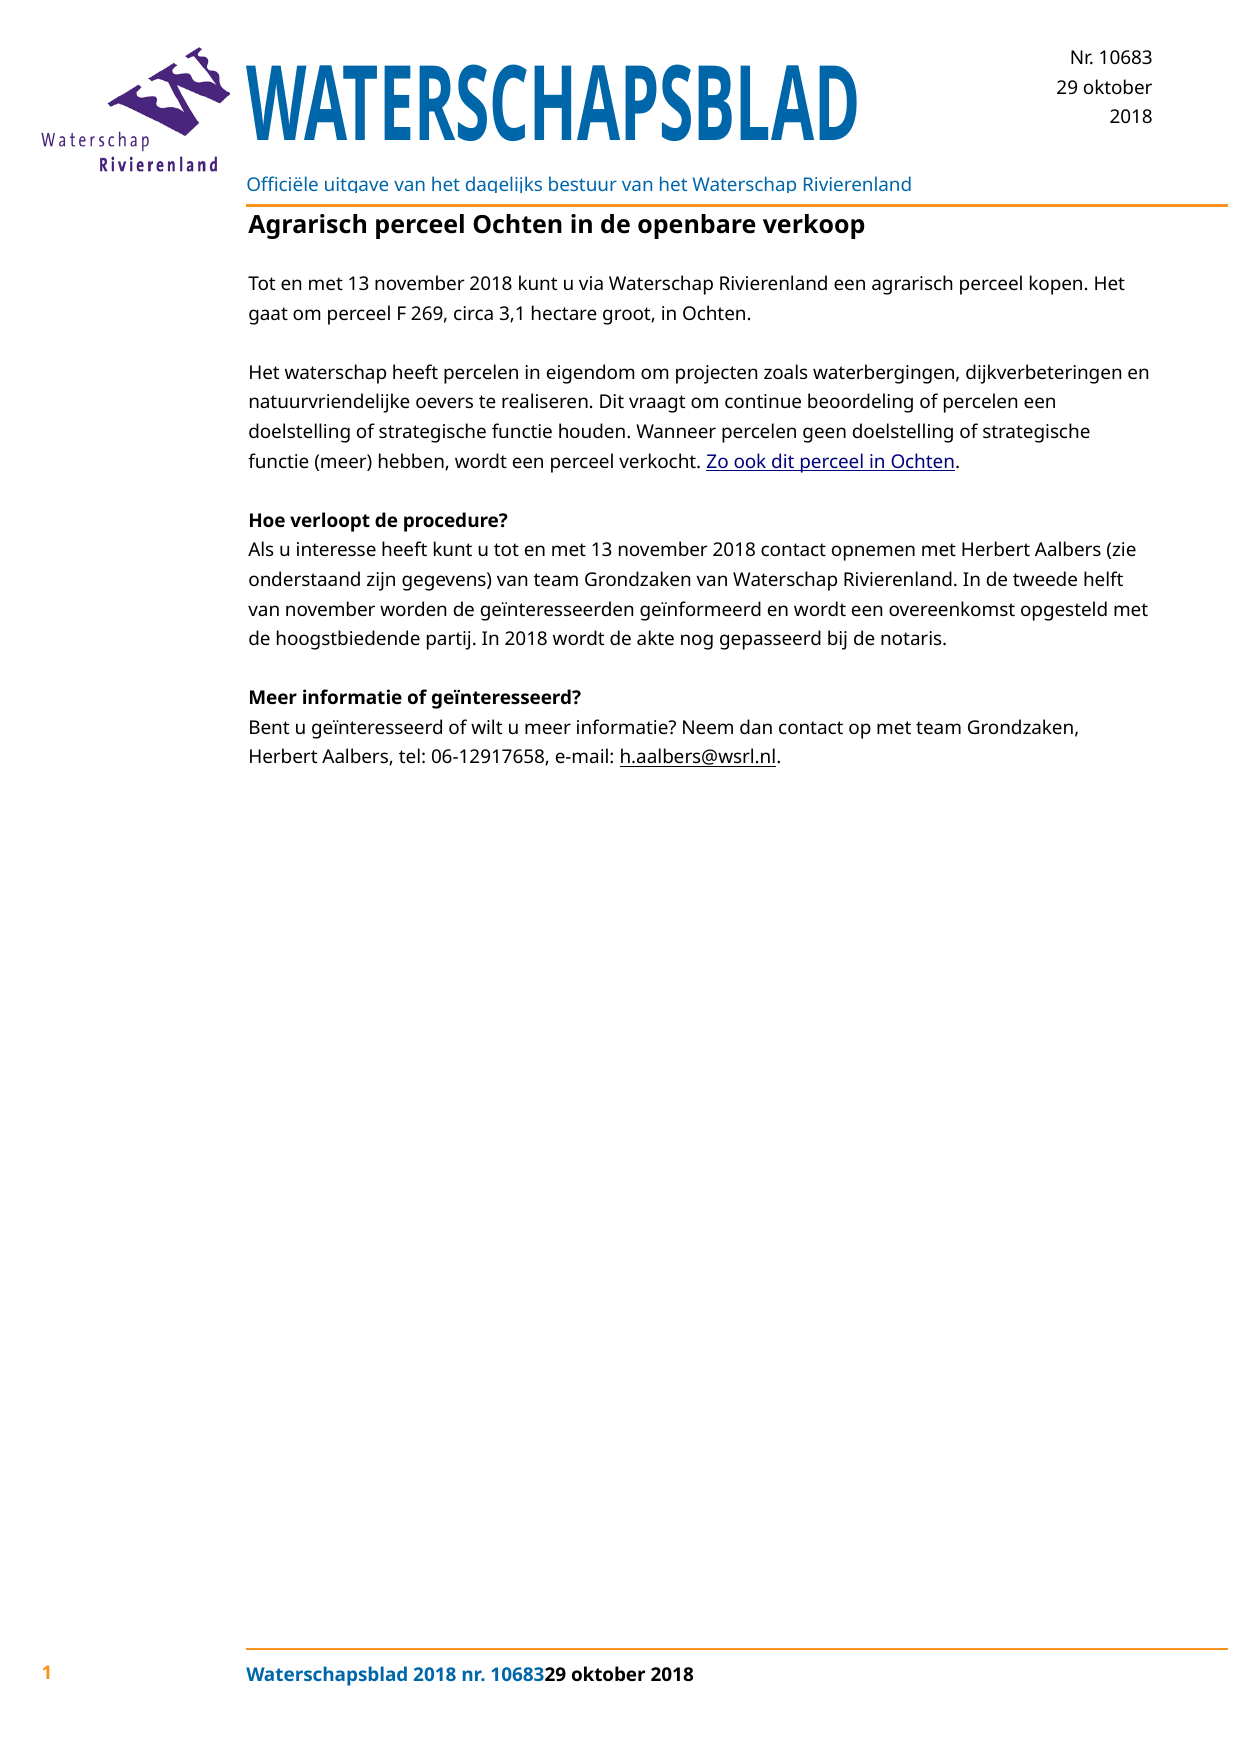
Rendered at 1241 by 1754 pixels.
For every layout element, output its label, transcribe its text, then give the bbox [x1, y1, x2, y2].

text Agrarisch perceel Ochten in de openbare verkoop [248, 207, 1152, 241]
text Tot en met 13 november 2018 kunt u via Waterschap Rivierenland een agrarisch perceel kopen. Het gaat om perceel F 269, circa 3,1 hectare groot, in Ochten. [248, 270, 1152, 326]
text Hoe verloopt de procedure? [248, 507, 1152, 533]
picture [41, 47, 231, 172]
text Bent u geïnteresseerd of wilt u meer informatie? Neem dan contact op met team Grondzaken, Herbert Aalbers, tel: 06-12917658, e-mail: h.aalbers@wsrl.nl. [248, 714, 1152, 769]
text Het waterschap heeft percelen in eigendom om projecten zoals waterbergingen, dijkverbeteringen en natuurvriendelijke oevers te realiseren. Dit vraagt om continue beoordeling of percelen een doelstelling of strategische functie houden. Wanneer percelen geen doelstelling of strategische functie (meer) hebben, wordt een perceel verkocht. Zo ook dit perceel in Ochten. [248, 359, 1152, 473]
text Als u interesse heeft kunt u tot en met 13 november 2018 contact opnemen met Herbert Aalbers (zie onderstaand zijn gegevens) van team Grondzaken van Waterschap Rivierenland. In de tweede helft van november worden de geïnteresseerden geïnformeerd en wordt een overeenkomst opgesteld met de hoogstbiedende partij. In 2018 wordt de akte nog gepasseerd bij de notaris. [248, 537, 1152, 651]
text Meer informatie of geïnteresseerd? [248, 684, 1152, 710]
